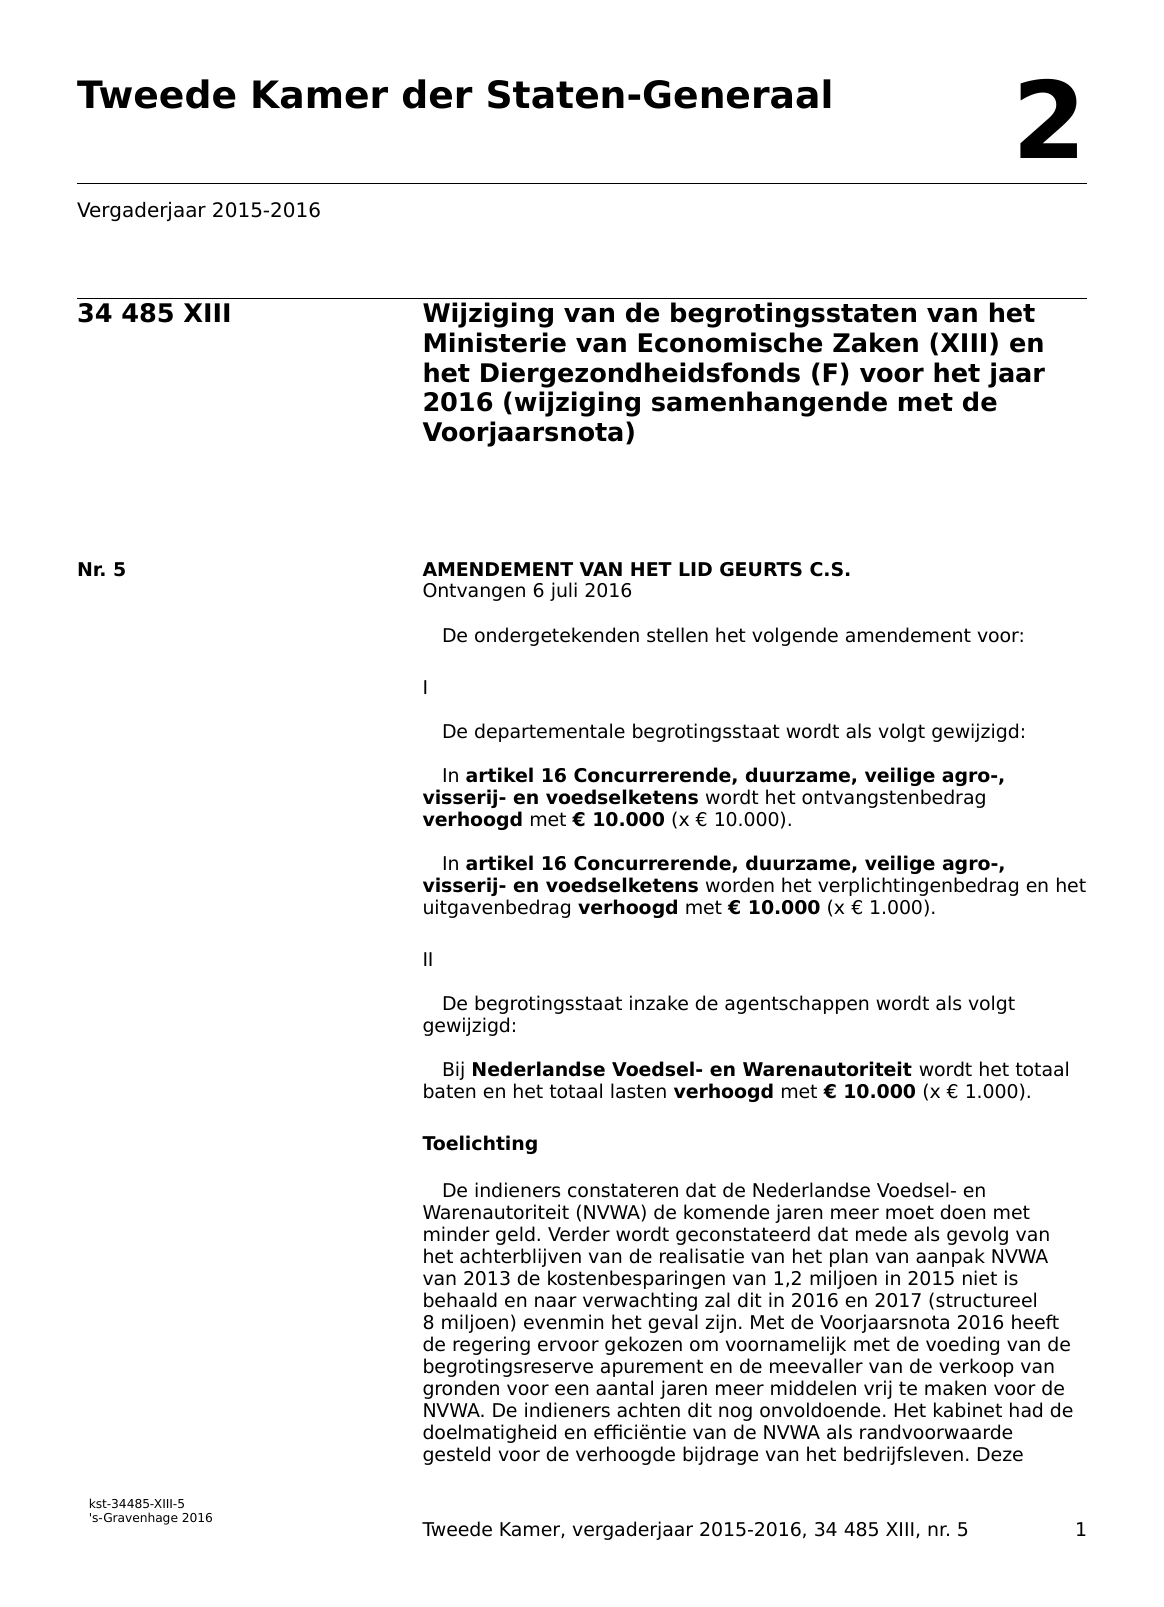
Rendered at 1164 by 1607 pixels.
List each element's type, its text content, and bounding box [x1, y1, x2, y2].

text Ontvangen 6 juli 2016 [422, 580, 1087, 602]
text De begrotingsstaat inzake de agentschappen wordt als volgt gewijzigd: [422, 993, 1087, 1037]
text In artikel 16 Concurrerende, duurzame, veilige agro-, visserij- en voedselketens wordt het ontvangstenbedrag verhoogd met € 10.000 (x € 10.000). [422, 765, 1087, 831]
text In artikel 16 Concurrerende, duurzame, veilige agro-, visserij- en voedselketens worden het verplichtingenbedrag en het uitgavenbedrag verhoogd met € 10.000 (x € 1.000). [422, 853, 1087, 919]
text Bij Nederlandse Voedsel- en Warenautoriteit wordt het totaal baten en het totaal lasten verhoogd met € 10.000 (x € 1.000). [422, 1059, 1087, 1103]
table_header Tweede Kamer der Staten-Generaal [77, 59, 886, 183]
table_header 2 [886, 59, 1087, 183]
text De departementale begrotingsstaat wordt als volgt gewijzigd: [422, 721, 1087, 743]
text De indieners constateren dat de Nederlandse Voedsel- en Warenautoriteit (NVWA) de komende jaren meer moet doen met minder geld. Verder wordt geconstateerd dat mede als gevolg van het achterblijven van de realisatie van het plan van aanpak NVWA van 2013 de kostenbesparingen van 1,2 miljoen in 2015 niet is behaald en naar verwachting zal dit in 2016 en 2017 (structureel 8 miljoen) evenmin het geval zijn. Met de Voorjaarsnota 2016 heeft de regering ervoor gekozen om voornamelijk met de voeding van de begrotingsreserve apurement en de meevaller van de verkoop van gronden voor een aantal jaren meer middelen vrij te maken voor de NVWA. De indieners achten dit nog onvoldoende. Het kabinet had de doelmatigheid en efficiëntie van de NVWA als randvoorwaarde gesteld voor de verhoogde bijdrage van het bedrijfsleven. Deze [422, 1180, 1087, 1466]
subtitle I [422, 677, 1087, 698]
text 's-Gravenhage 2016 [88, 1511, 323, 1525]
table_cell Vergaderjaar 2015-2016 [77, 184, 1087, 298]
text De ondergetekenden stellen het volgende amendement voor: [422, 624, 1087, 647]
subtitle II [422, 949, 1087, 971]
subtitle 34 485 XIII Wijziging van de begrotingsstaten van het Ministerie van Economische Zaken (XIII) en het Diergezondheidsfonds (F) voor het jaar 2016 (wijziging samenhangende met de Voorjaarsnota) [77, 299, 1087, 447]
text kst-34485-XIII-5 [88, 1497, 323, 1511]
subtitle Toelichting [422, 1133, 1087, 1155]
subtitle Nr. 5 AMENDEMENT VAN HET LID GEURTS C.S. [77, 558, 1087, 580]
